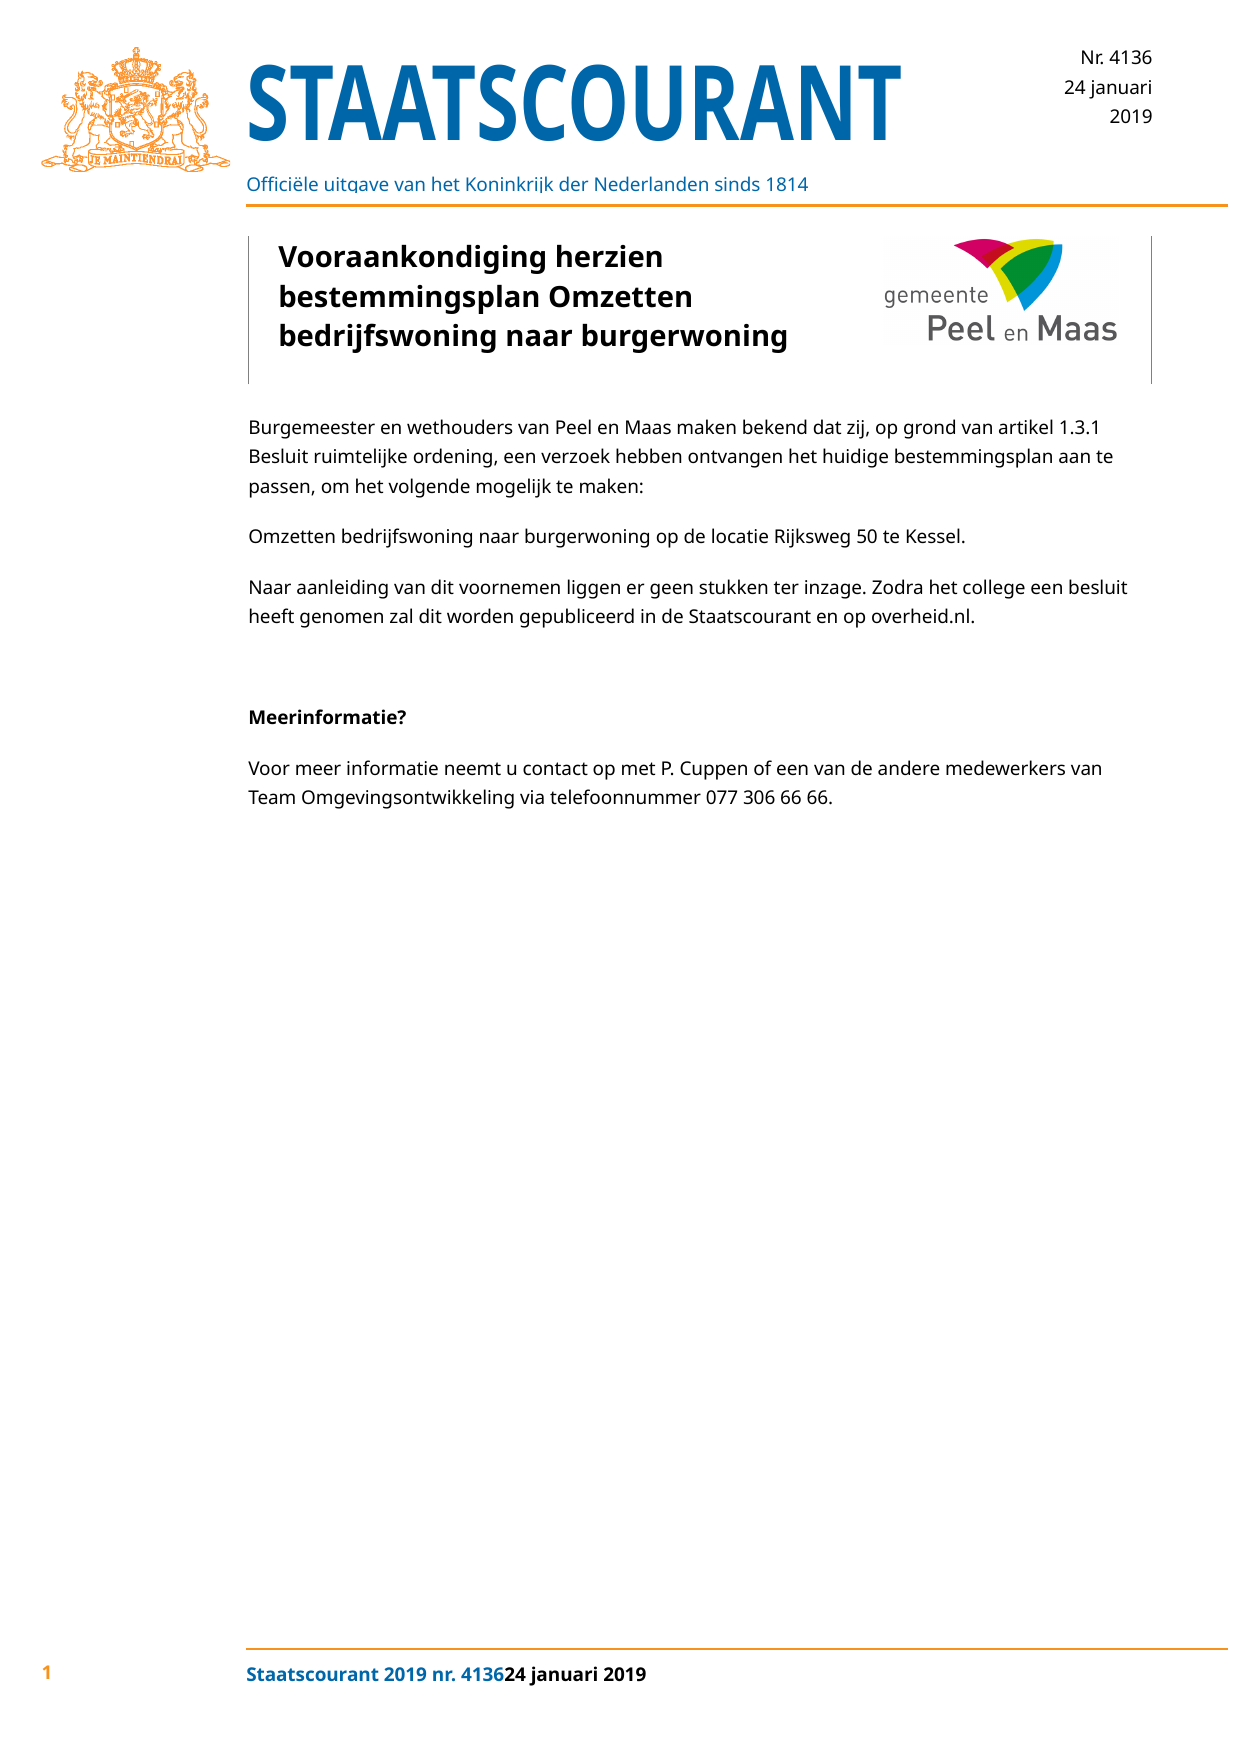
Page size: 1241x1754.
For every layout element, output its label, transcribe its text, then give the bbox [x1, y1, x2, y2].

table_header [850, 236, 1151, 384]
table_header Vooraankondiging herzien bestemmingsplan Omzetten bedrijfswoning naar burgerwoning [249, 236, 850, 384]
text Omzetten bedrijfswoning naar burgerwoning op de locatie Rijksweg 50 te Kessel. [248, 523, 1152, 549]
text Naar aanleiding van dit voornemen liggen er geen stukken ter inzage. Zodra het college een besluit heeft genomen zal dit worden gepubliceerd in de Staatscourant en op overheid.nl. [248, 574, 1152, 629]
picture [882, 236, 1119, 345]
text Meerinformatie? [248, 704, 1152, 730]
picture [41, 47, 231, 172]
text Burgemeester en wethouders van Peel en Maas maken bekend dat zij, op grond van artikel 1.3.1 Besluit ruimtelijke ordening, een verzoek hebben ontvangen het huidige bestemmingsplan aan te passen, om het volgende mogelijk te maken: [248, 414, 1152, 499]
text Voor meer informatie neemt u contact op met P. Cuppen of een van de andere medewerkers van Team Omgevingsontwikkeling via telefoonnummer 077 306 66 66. [248, 755, 1152, 810]
